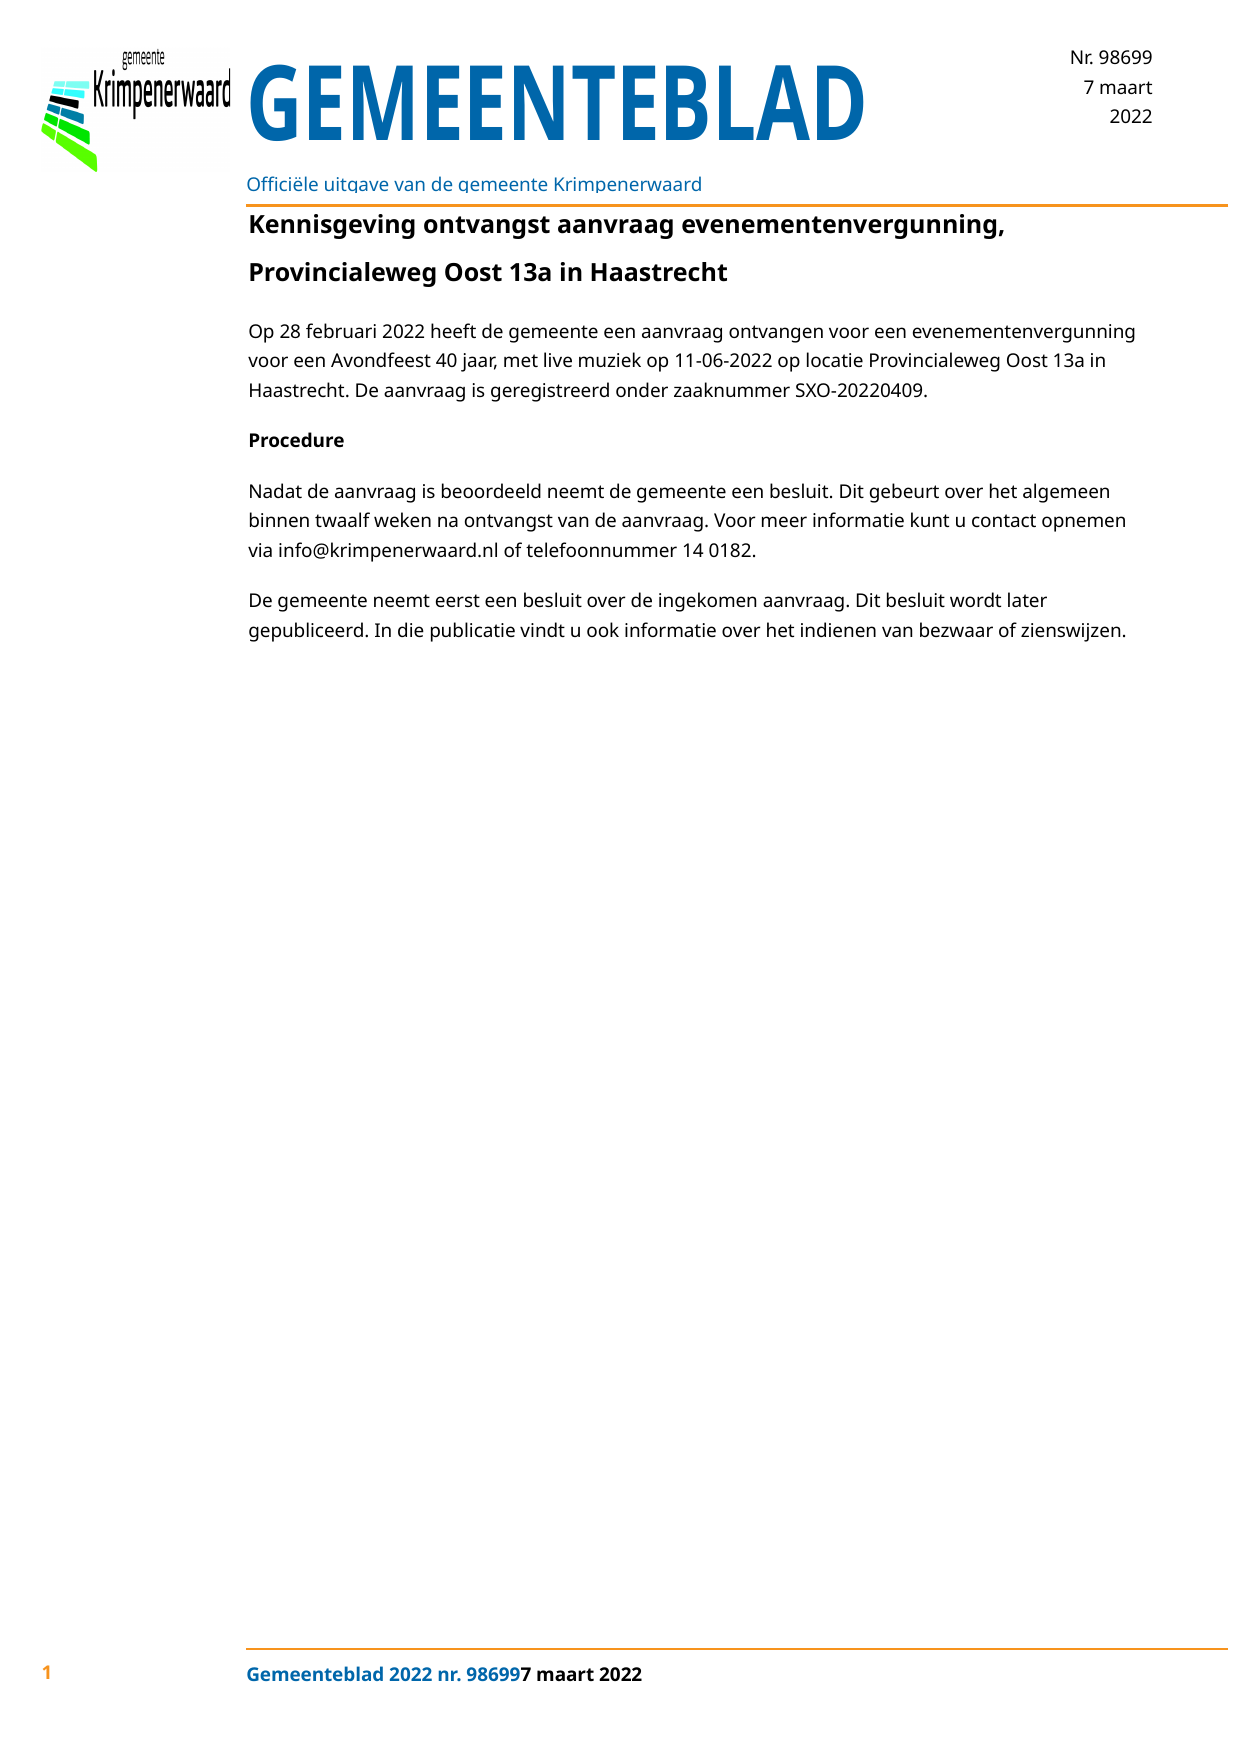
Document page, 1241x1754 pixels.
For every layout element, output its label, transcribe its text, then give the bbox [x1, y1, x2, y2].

text Kennisgeving ontvangst aanvraag evenementenvergunning, Provincialeweg Oost 13a in Haastrecht [248, 207, 1152, 288]
text Procedure [248, 427, 1152, 453]
text De gemeente neemt eerst een besluit over de ingekomen aanvraag. Dit besluit wordt later gepubliceerd. In die publicatie vindt u ook informatie over het indienen van bezwaar of zienswijzen. [248, 587, 1152, 643]
picture [41, 47, 231, 172]
text Op 28 februari 2022 heeft de gemeente een aanvraag ontvangen voor een evenementenvergunning voor een Avondfeest 40 jaar, met live muziek op 11-06-2022 op locatie Provincialeweg Oost 13a in Haastrecht. De aanvraag is geregistreerd onder zaaknummer SXO-20220409. [248, 318, 1152, 403]
text Nadat de aanvraag is beoordeeld neemt de gemeente een besluit. Dit gebeurt over het algemeen binnen twaalf weken na ontvangst van de aanvraag. Voor meer informatie kunt u contact opnemen via info@krimpenerwaard.nl of telefoonnummer 14 0182. [248, 478, 1152, 563]
